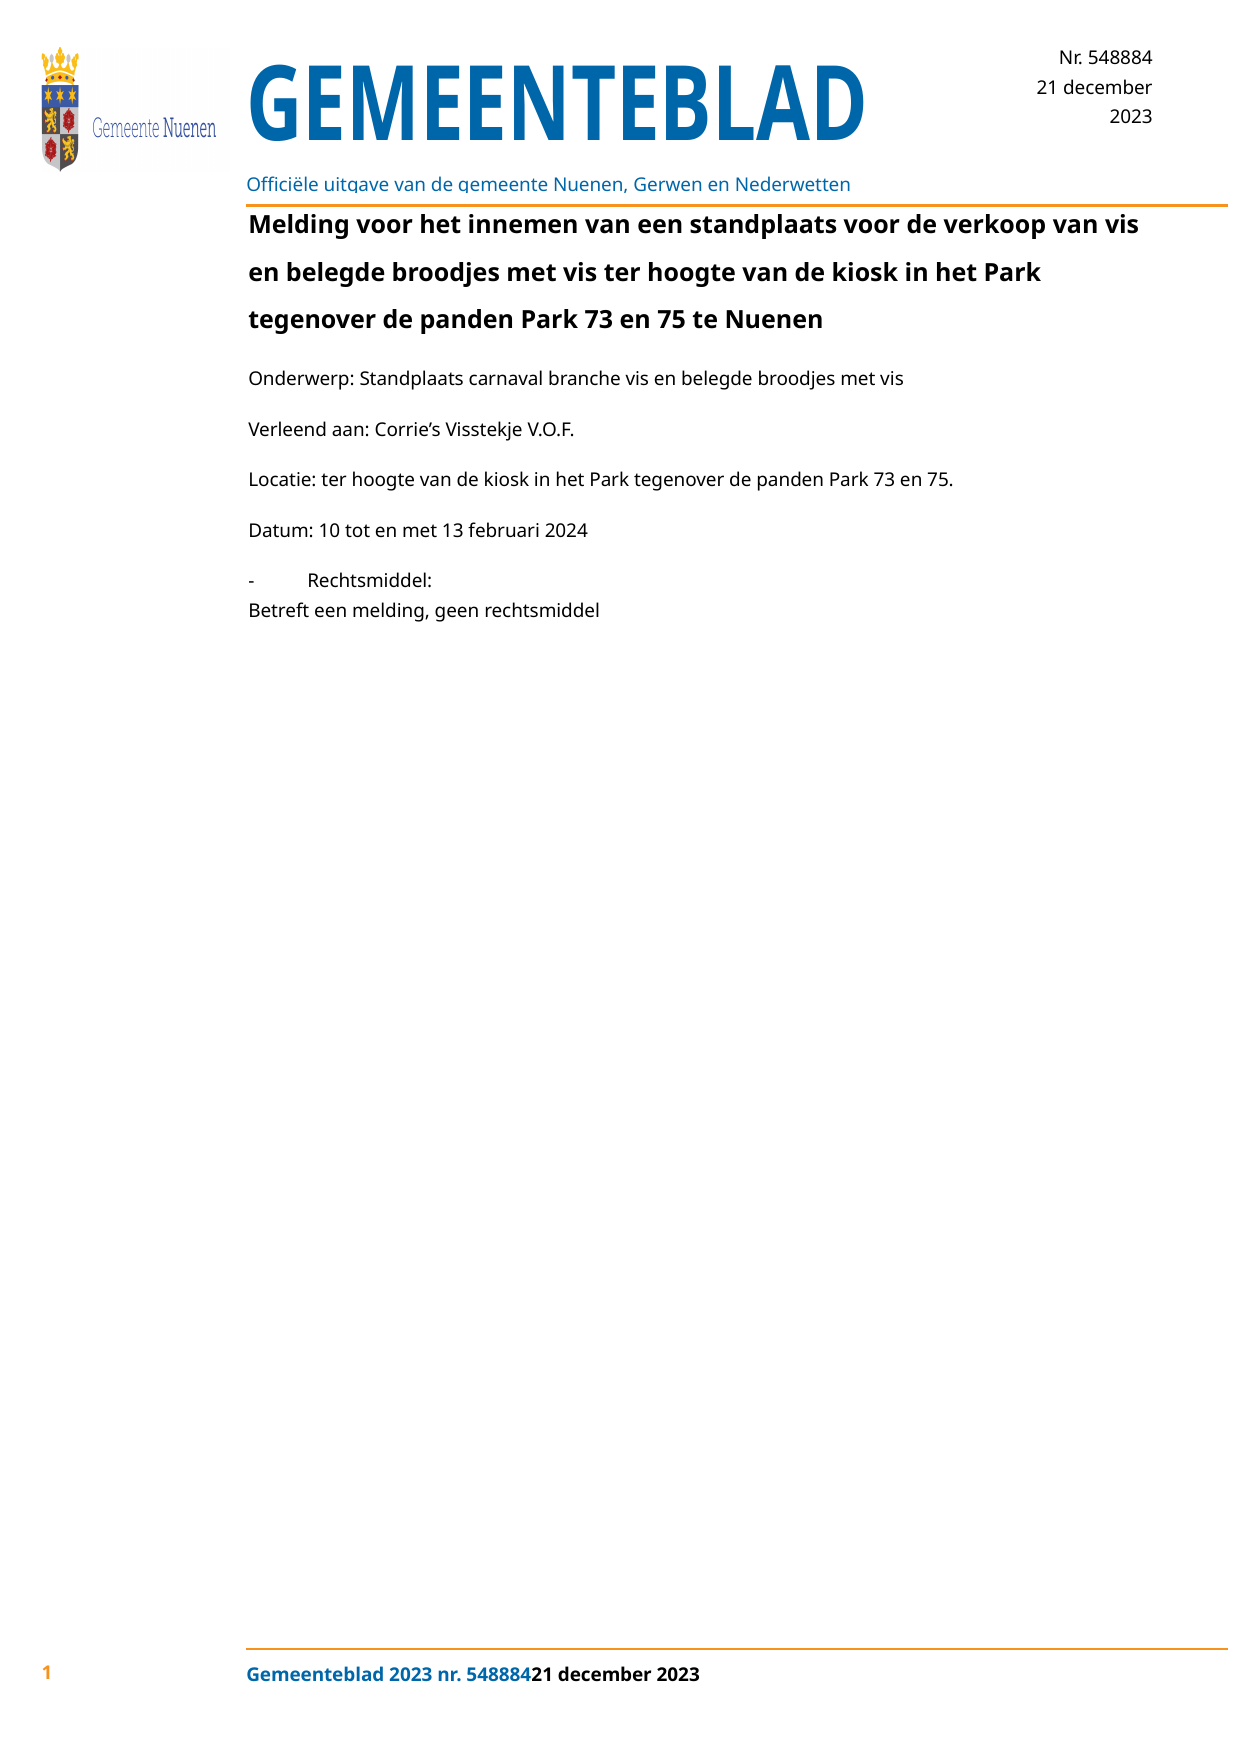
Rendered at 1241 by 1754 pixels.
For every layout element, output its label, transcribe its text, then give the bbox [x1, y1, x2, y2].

text Onderwerp: Standplaats carnaval branche vis en belegde broodjes met vis [248, 366, 1152, 391]
text Datum: 10 tot en met 13 februari 2024 [248, 517, 1152, 542]
text Melding voor het innemen van een standplaats voor de verkoop van vis en belegde broodjes met vis ter hoogte van de kiosk in het Park tegenover de panden Park 73 en 75 te Nuenen [248, 207, 1152, 336]
text Verleend aan: Corrie’s Visstekje V.O.F. [248, 416, 1152, 442]
text Locatie: ter hoogte van de kiosk in het Park tegenover de panden Park 73 en 75. [248, 466, 1152, 492]
list Rechtsmiddel: [248, 567, 1152, 593]
text Betreft een melding, geen rechtsmiddel [248, 597, 1152, 622]
picture [41, 47, 231, 172]
